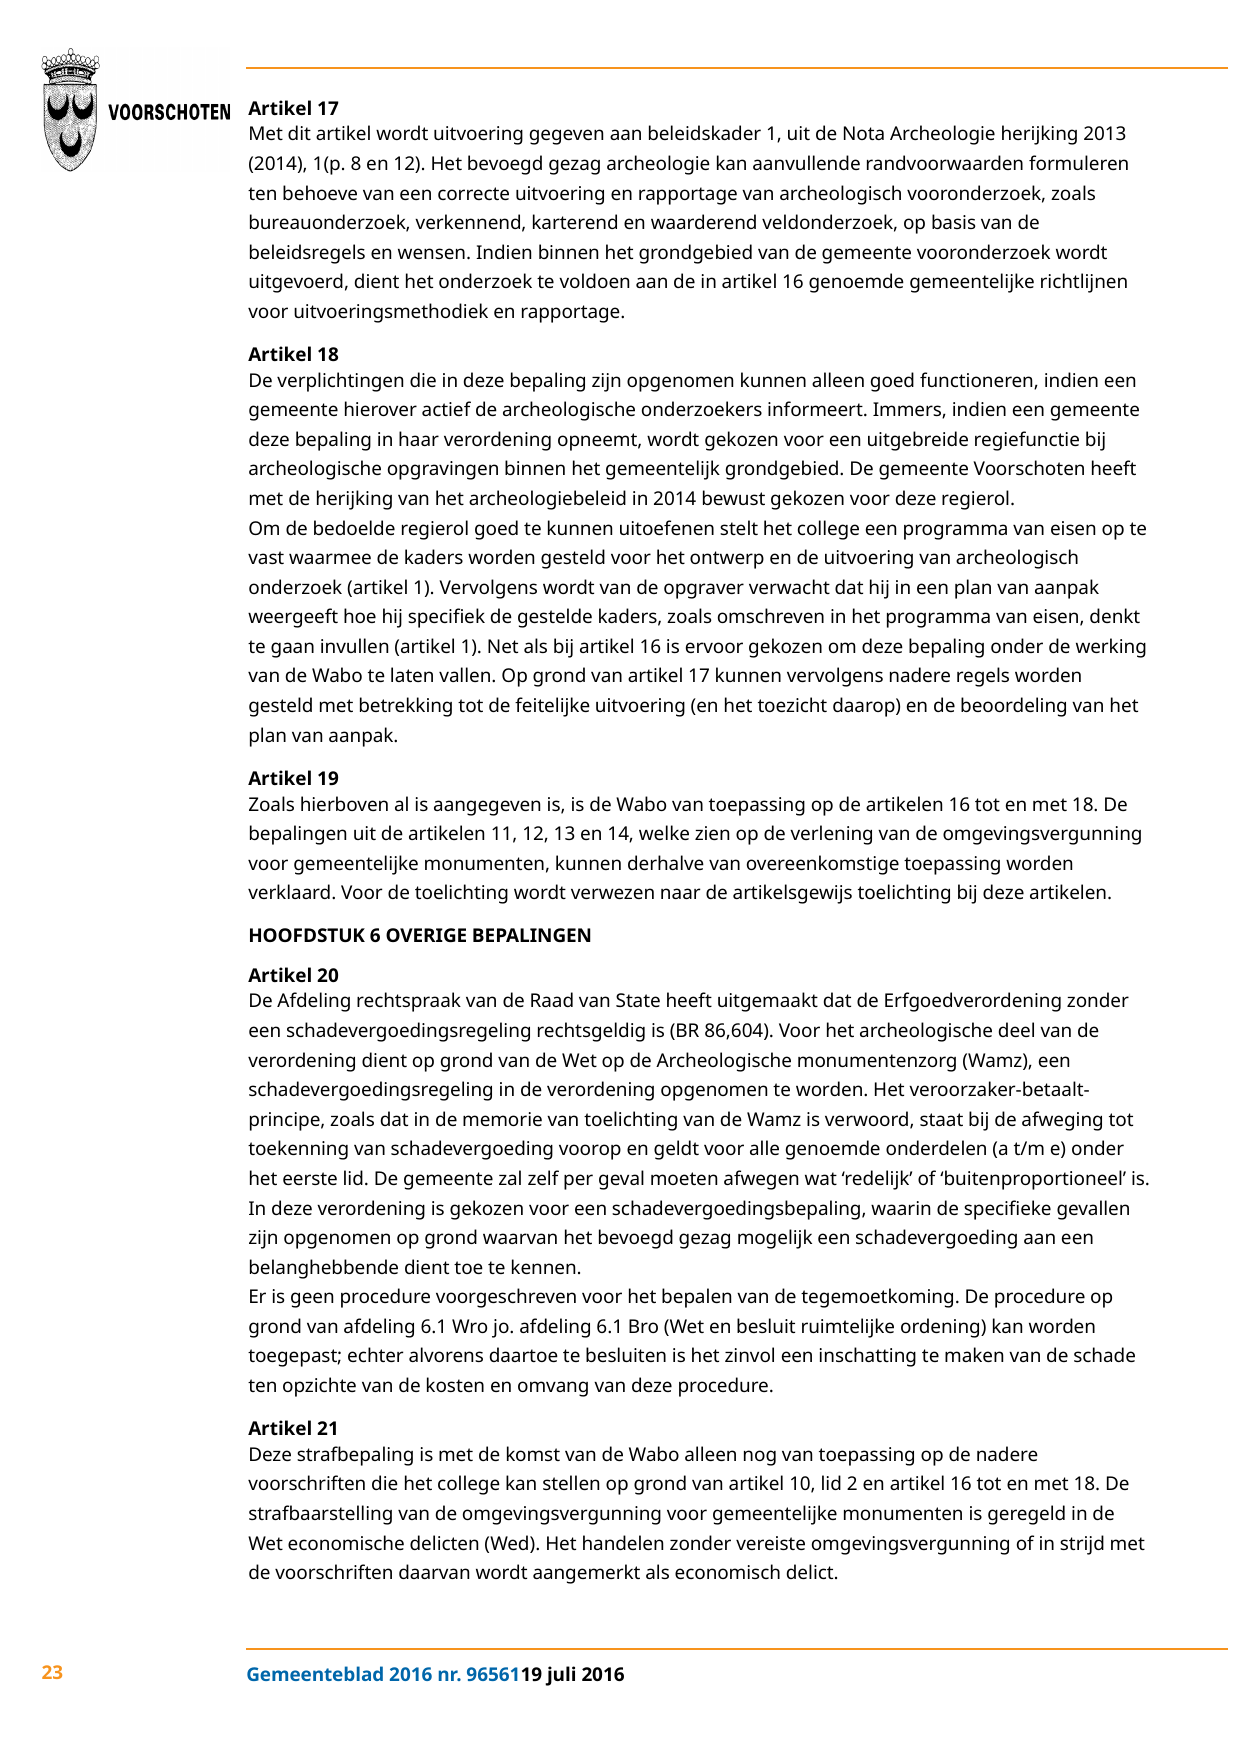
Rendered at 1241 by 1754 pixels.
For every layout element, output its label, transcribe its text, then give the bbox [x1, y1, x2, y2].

text HOOFDSTUK 6 OVERIGE BEPALINGEN [248, 923, 1152, 948]
text Artikel 19 [248, 765, 1152, 791]
text Er is geen procedure voorgeschreven voor het bepalen van de tegemoetkoming. De procedure op grond van afdeling 6.1 Wro jo. afdeling 6.1 Bro (Wet en besluit ruimtelijke ordening) kan worden toegepast; echter alvorens daartoe te besluiten is het zinvol een inschatting te maken van de schade ten opzichte van de kosten en omvang van deze procedure. [248, 1283, 1152, 1398]
text Met dit artikel wordt uitvoering gegeven aan beleidskader 1, uit de Nota Archeologie herijking 2013 (2014), 1(p. 8 en 12). Het bevoegd gezag archeologie kan aanvullende randvoorwaarden formuleren ten behoeve van een correcte uitvoering en rapportage van archeologisch vooronderzoek, zoals bureauonderzoek, verkennend, karterend en waarderend veldonderzoek, op basis van de beleidsregels en wensen. Indien binnen het grondgebied van de gemeente vooronderzoek wordt uitgevoerd, dient het onderzoek te voldoen aan de in artikel 16 genoemde gemeentelijke richtlijnen voor uitvoeringsmethodiek en rapportage. [248, 121, 1152, 324]
picture [41, 47, 231, 172]
text Om de bedoelde regierol goed te kunnen uitoefenen stelt het college een programma van eisen op te vast waarmee de kaders worden gesteld voor het ontwerp en de uitvoering van archeologisch onderzoek (artikel 1). Vervolgens wordt van de opgraver verwacht dat hij in een plan van aanpak weergeeft hoe hij specifiek de gestelde kaders, zoals omschreven in het programma van eisen, denkt te gaan invullen (artikel 1). Net als bij artikel 16 is ervoor gekozen om deze bepaling onder de werking van de Wabo te laten vallen. Op grond van artikel 17 kunnen vervolgens nadere regels worden gesteld met betrekking tot de feitelijke uitvoering (en het toezicht daarop) en de beoordeling van het plan van aanpak. [248, 515, 1152, 748]
text De Afdeling rechtspraak van de Raad van State heeft uitgemaakt dat de Erfgoedverordening zonder een schadevergoedingsregeling rechtsgeldig is (BR 86,604). Voor het archeologische deel van de verordening dient op grond van de Wet op de Archeologische monumentenzorg (Wamz), een schadevergoedingsregeling in de verordening opgenomen te worden. Het veroorzaker-betaalt-principe, zoals dat in de memorie van toelichting van de Wamz is verwoord, staat bij de afweging tot toekenning van schadevergoeding voorop en geldt voor alle genoemde onderdelen (a t/m e) onder het eerste lid. De gemeente zal zelf per geval moeten afwegen wat ‘redelijk’ of ‘buitenproportioneel’ is. In deze verordening is gekozen voor een schadevergoedingsbepaling, waarin de specifieke gevallen zijn opgenomen op grond waarvan het bevoegd gezag mogelijk een schadevergoeding aan een belanghebbende dient toe te kennen. [248, 988, 1152, 1279]
text Deze strafbepaling is met de komst van de Wabo alleen nog van toepassing op de nadere voorschriften die het college kan stellen op grond van artikel 10, lid 2 en artikel 16 tot en met 18. De strafbaarstelling van de omgevingsvergunning voor gemeentelijke monumenten is geregeld in de Wet economische delicten (Wed). Het handelen zonder vereiste omgevingsvergunning of in strijd met de voorschriften daarvan wordt aangemerkt als economisch delict. [248, 1441, 1152, 1585]
text Artikel 21 [248, 1415, 1152, 1441]
text Zoals hierboven al is aangegeven is, is de Wabo van toepassing op de artikelen 16 tot en met 18. De bepalingen uit de artikelen 11, 12, 13 en 14, welke zien op de verlening van de omgevingsvergunning voor gemeentelijke monumenten, kunnen derhalve van overeenkomstige toepassing worden verklaard. Voor de toelichting wordt verwezen naar de artikelsgewijs toelichting bij deze artikelen. [248, 791, 1152, 905]
text Artikel 17 [248, 95, 1152, 121]
text De verplichtingen die in deze bepaling zijn opgenomen kunnen alleen goed functioneren, indien een gemeente hierover actief de archeologische onderzoekers informeert. Immers, indien een gemeente deze bepaling in haar verordening opneemt, wordt gekozen voor een uitgebreide regiefunctie bij archeologische opgravingen binnen het gemeentelijk grondgebied. De gemeente Voorschoten heeft met de herijking van het archeologiebeleid in 2014 bewust gekozen voor deze regierol. [248, 367, 1152, 511]
text Artikel 18 [248, 341, 1152, 367]
text Artikel 20 [248, 962, 1152, 988]
